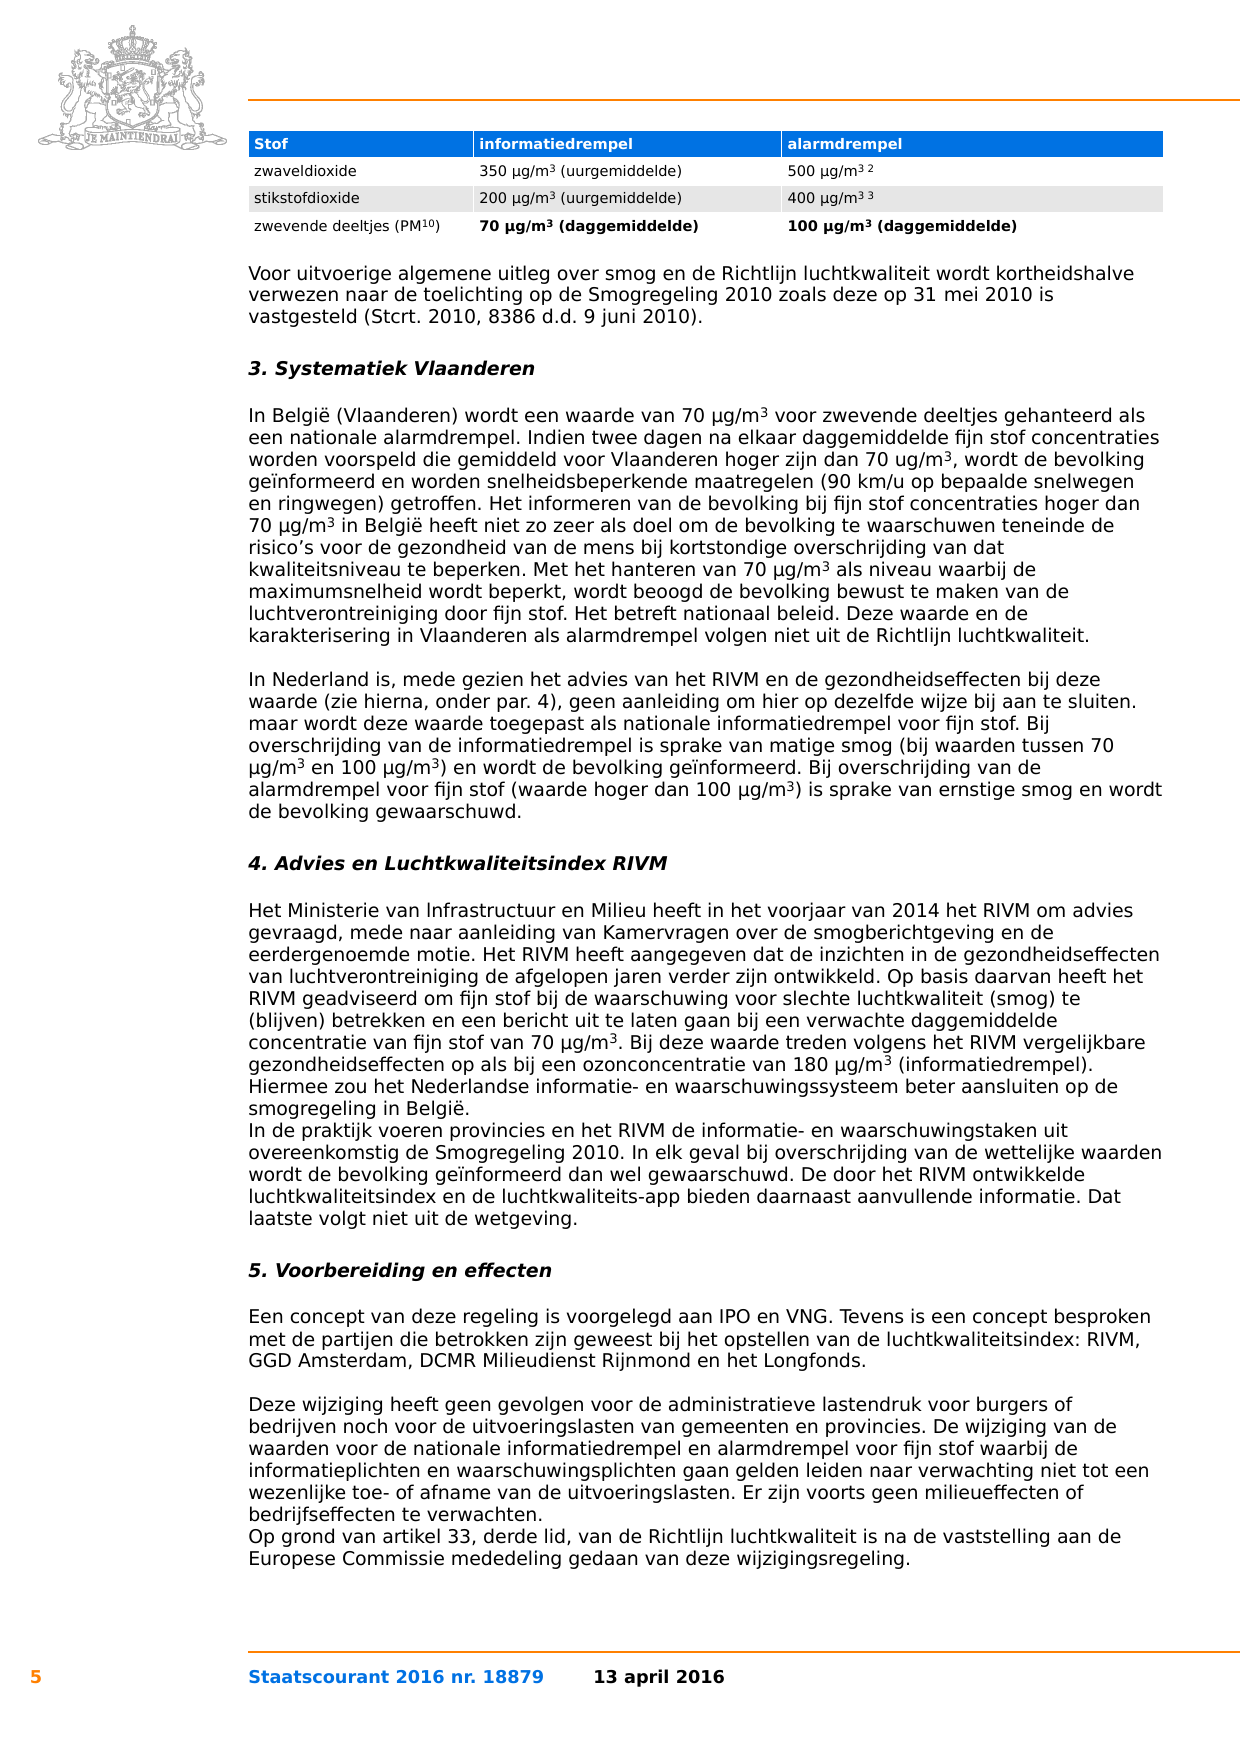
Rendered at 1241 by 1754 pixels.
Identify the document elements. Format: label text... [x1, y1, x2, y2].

text In België (Vlaanderen) wordt een waarde van 70 µg/m3 voor zwevende deeltjes gehanteerd als een nationale alarmdrempel. Indien twee dagen na elkaar daggemiddelde fijn stof concentraties worden voorspeld die gemiddeld voor Vlaanderen hoger zijn dan 70 ug/m3, wordt de bevolking geïnformeerd en worden snelheidsbeperkende maatregelen (90 km/u op bepaalde snelwegen en ringwegen) getroffen. Het informeren van de bevolking bij fijn stof concentraties hoger dan 70 μg/m3 in België heeft niet zo zeer als doel om de bevolking te waarschuwen teneinde de risico’s voor de gezondheid van de mens bij kortstondige overschrijding van dat kwaliteitsniveau te beperken. Met het hanteren van 70 μg/m3 als niveau waarbij de maximumsnelheid wordt beperkt, wordt beoogd de bevolking bewust te maken van de luchtverontreiniging door fijn stof. Het betreft nationaal beleid. Deze waarde en de karakterisering in Vlaanderen als alarmdrempel volgen niet uit de Richtlijn luchtkwaliteit. [248, 405, 1163, 647]
text Op grond van artikel 33, derde lid, van de Richtlijn luchtkwaliteit is na de vaststelling aan de Europese Commissie mededeling gedaan van deze wijzigingsregeling. [248, 1526, 1163, 1570]
text Deze wijziging heeft geen gevolgen voor de administratieve lastendruk voor burgers of bedrijven noch voor de uitvoeringslasten van gemeenten en provincies. De wijziging van de waarden voor de nationale informatiedrempel en alarmdrempel voor fijn stof waarbij de informatieplichten en waarschuwingsplichten gaan gelden leiden naar verwachting niet tot een wezenlijke toe- of afname van de uitvoeringslasten. Er zijn voorts geen milieueffecten of bedrijfseffecten te verwachten. [248, 1394, 1163, 1526]
table_cell 200 µg/m3 (uurgemiddelde) [474, 186, 781, 212]
text Het Ministerie van lnfrastructuur en Milieu heeft in het voorjaar van 2014 het RIVM om advies gevraagd, mede naar aanleiding van Kamervragen over de smogberichtgeving en de eerdergenoemde motie. Het RIVM heeft aangegeven dat de inzichten in de gezondheidseffecten van luchtverontreiniging de afgelopen jaren verder zijn ontwikkeld. Op basis daarvan heeft het RIVM geadviseerd om fijn stof bij de waarschuwing voor slechte luchtkwaliteit (smog) te (blijven) betrekken en een bericht uit te laten gaan bij een verwachte daggemiddelde concentratie van fijn stof van 70 µg/m3. Bij deze waarde treden volgens het RIVM vergelijkbare gezondheidseffecten op als bij een ozonconcentratie van 180 µg/m3 (informatiedrempel). Hiermee zou het Nederlandse informatie- en waarschuwingssysteem beter aansluiten op de smogregeling in België. [248, 900, 1163, 1119]
table_header alarmdrempel [782, 131, 1163, 157]
table_cell 500 µg/m3 2 [782, 158, 1163, 185]
text In de praktijk voeren provincies en het RIVM de informatie- en waarschuwingstaken uit overeenkomstig de Smogregeling 2010. In elk geval bij overschrijding van de wettelijke waarden wordt de bevolking geïnformeerd dan wel gewaarschuwd. De door het RIVM ontwikkelde luchtkwaliteitsindex en de luchtkwaliteits-app bieden daarnaast aanvullende informatie. Dat laatste volgt niet uit de wetgeving. [248, 1119, 1163, 1229]
table_cell 400 µg/m3 3 [782, 186, 1163, 212]
table_cell 70 µg/m3 (daggemiddelde) [474, 213, 781, 239]
subtitle 4. Advies en Luchtkwaliteitsindex RIVM [248, 853, 1163, 875]
subtitle 5. Voorbereiding en effecten [248, 1259, 1163, 1281]
text Voor uitvoerige algemene uitleg over smog en de Richtlijn luchtkwaliteit wordt kortheidshalve verwezen naar de toelichting op de Smogregeling 2010 zoals deze op 31 mei 2010 is vastgesteld (Stcrt. 2010, 8386 d.d. 9 juni 2010). [248, 262, 1163, 328]
table_cell 100 µg/m3 (daggemiddelde) [782, 213, 1163, 239]
table_cell stikstofdioxide [249, 186, 473, 212]
table_cell zwevende deeltjes (PM10) [249, 213, 473, 239]
subtitle 3. Systematiek Vlaanderen [248, 358, 1163, 380]
text In Nederland is, mede gezien het advies van het RIVM en de gezondheidseffecten bij deze waarde (zie hierna, onder par. 4), geen aanleiding om hier op dezelfde wijze bij aan te sluiten. maar wordt deze waarde toegepast als nationale informatiedrempel voor fijn stof. Bij overschrijding van de informatiedrempel is sprake van matige smog (bij waarden tussen 70 µg/m3 en 100 µg/m3) en wordt de bevolking geïnformeerd. Bij overschrijding van de alarmdrempel voor fijn stof (waarde hoger dan 100 µg/m3) is sprake van ernstige smog en wordt de bevolking gewaarschuwd. [248, 669, 1163, 823]
table_cell 350 µg/m3 (uurgemiddelde) [474, 158, 781, 185]
table_header Stof [249, 131, 473, 157]
table_cell zwaveldioxide [249, 158, 473, 185]
picture [38, 25, 227, 150]
table_header informatiedrempel [474, 131, 781, 157]
text Een concept van deze regeling is voorgelegd aan IPO en VNG. Tevens is een concept besproken met de partijen die betrokken zijn geweest bij het opstellen van de luchtkwaliteitsindex: RIVM, GGD Amsterdam, DCMR Milieudienst Rijnmond en het Longfonds. [248, 1306, 1163, 1372]
